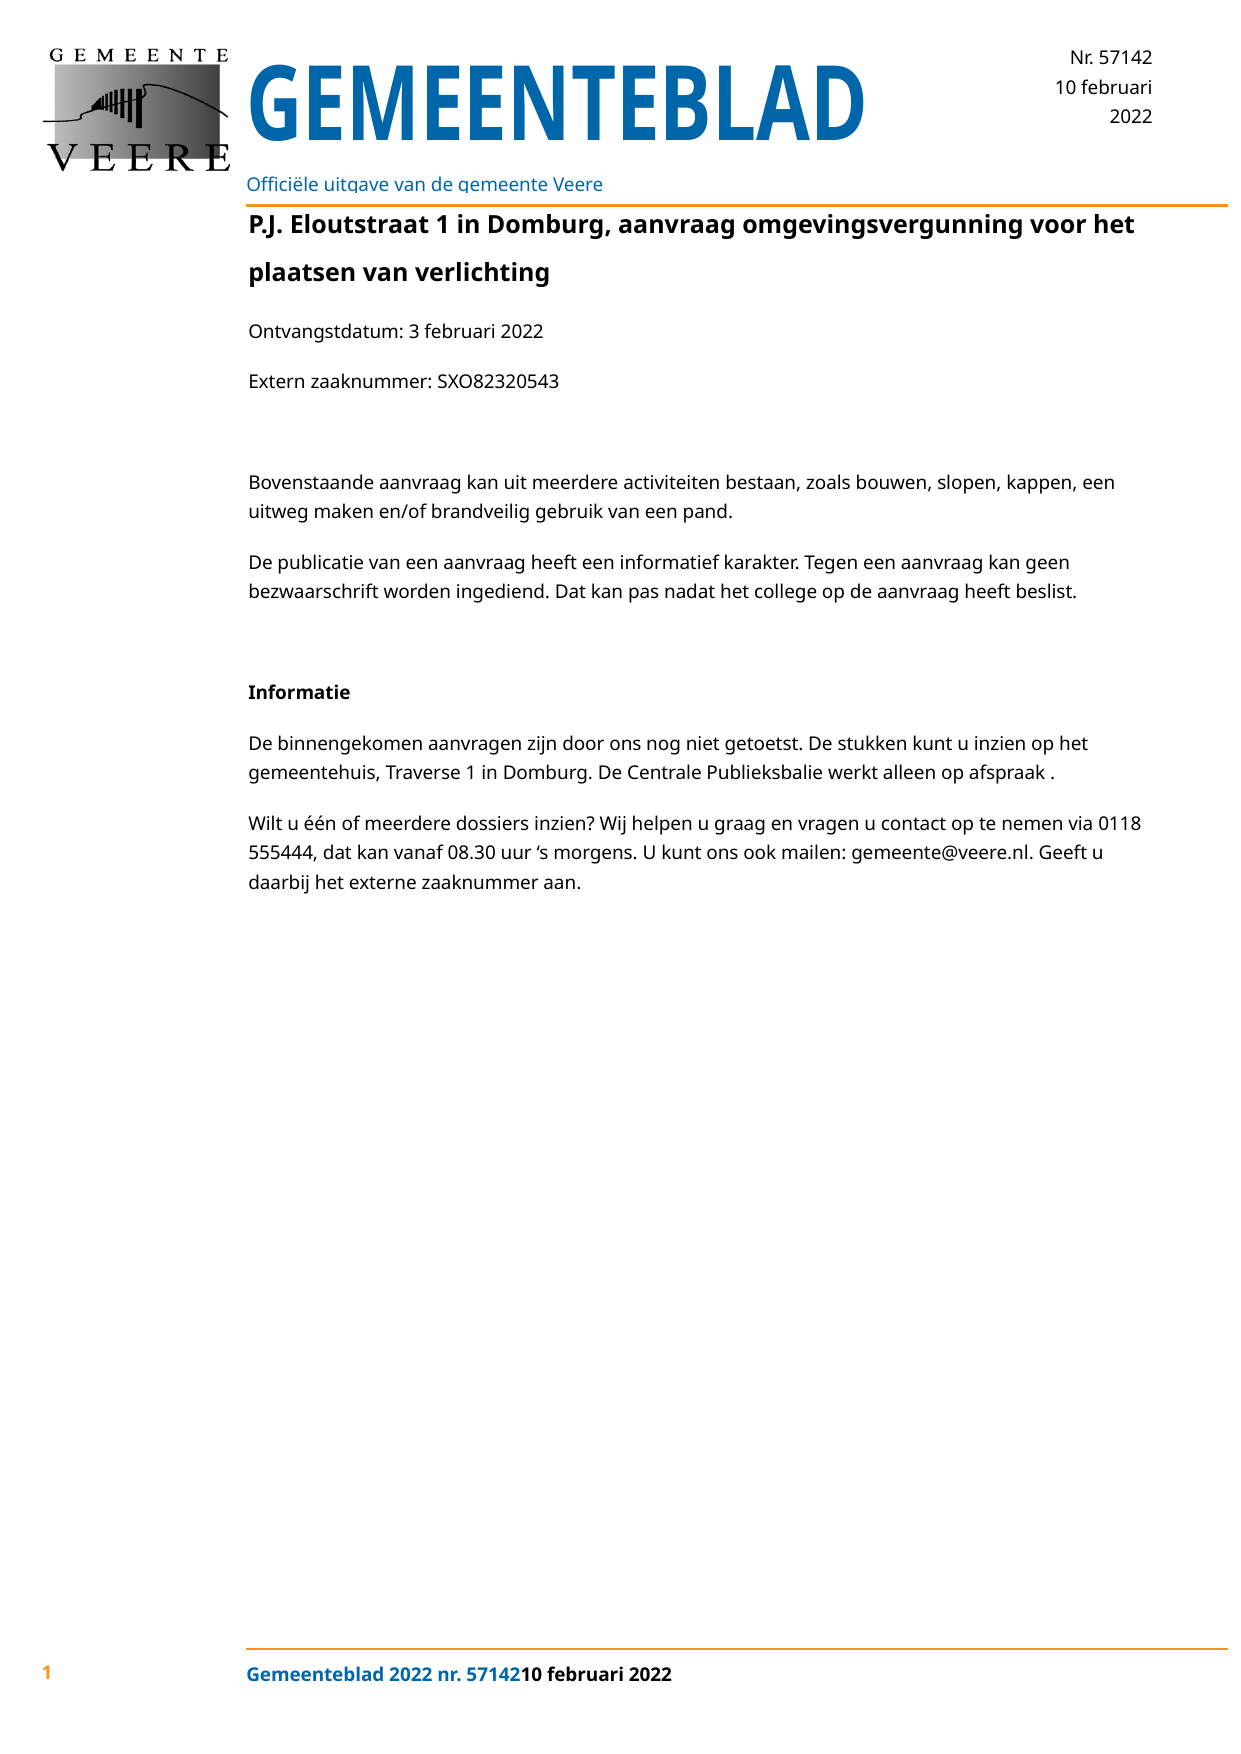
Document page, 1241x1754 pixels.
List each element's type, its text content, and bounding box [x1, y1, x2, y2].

text P.J. Eloutstraat 1 in Domburg, aanvraag omgevingsvergunning voor het plaatsen van verlichting [248, 207, 1152, 288]
text Bovenstaande aanvraag kan uit meerdere activiteiten bestaan, zoals bouwen, slopen, kappen, een uitweg maken en/of brandveilig gebruik van een pand. [248, 469, 1152, 524]
text De publicatie van een aanvraag heeft een informatief karakter. Tegen een aanvraag kan geen bezwaarschrift worden ingediend. Dat kan pas nadat het college op de aanvraag heeft beslist. [248, 549, 1152, 604]
text Informatie [248, 679, 1152, 705]
text Ontvangstdatum: 3 februari 2022 [248, 318, 1152, 344]
picture [41, 47, 231, 172]
text Wilt u één of meerdere dossiers inzien? Wij helpen u graag en vragen u contact op te nemen via 0118 555444, dat kan vanaf 08.30 uur ‘s morgens. U kunt ons ook mailen: gemeente@veere.nl. Geeft u daarbij het externe zaaknummer aan. [248, 810, 1152, 895]
text De binnengekomen aanvragen zijn door ons nog niet getoetst. De stukken kunt u inzien op het gemeentehuis, Traverse 1 in Domburg. De Centrale Publieksbalie werkt alleen op afspraak . [248, 730, 1152, 785]
text Extern zaaknummer: SXO82320543 [248, 368, 1152, 394]
